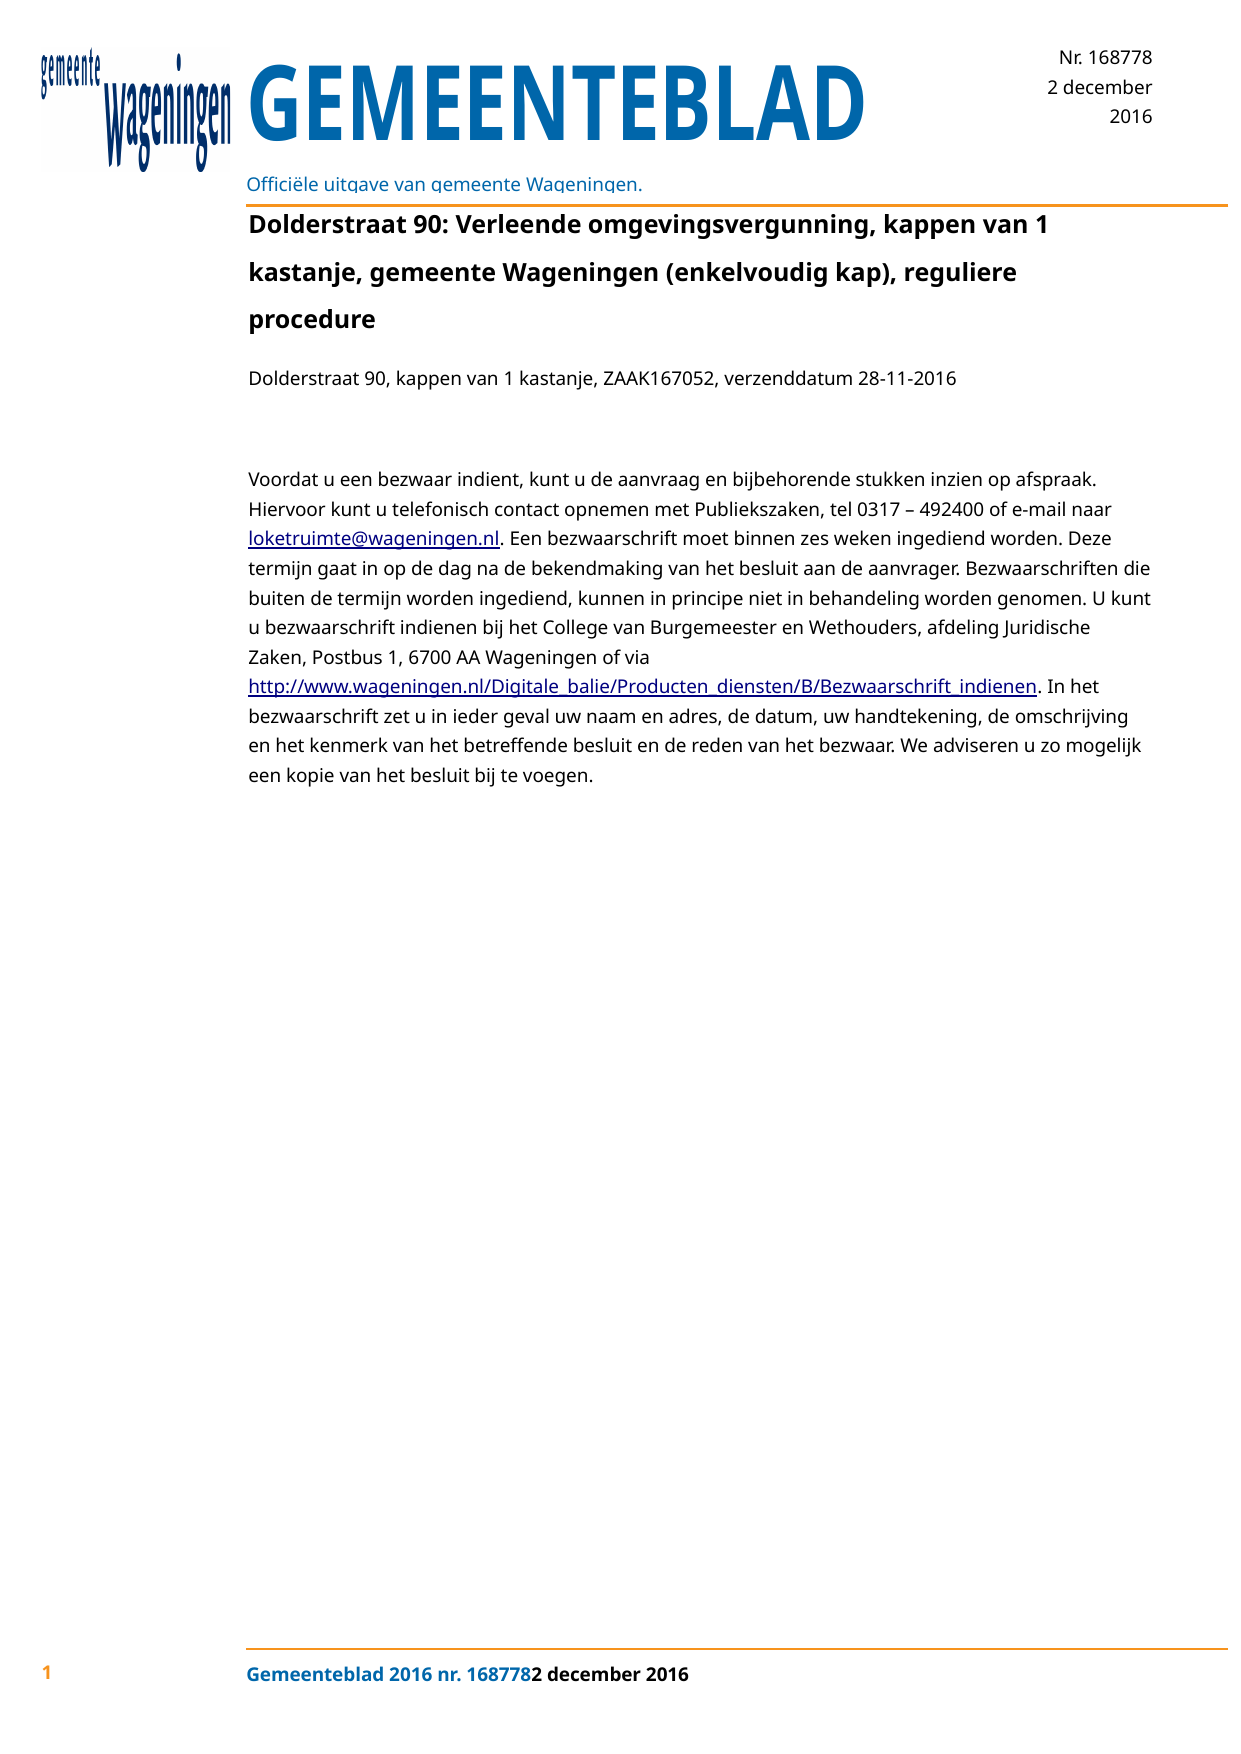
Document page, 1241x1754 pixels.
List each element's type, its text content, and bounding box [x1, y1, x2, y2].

text Voordat u een bezwaar indient, kunt u de aanvraag en bijbehorende stukken inzien op afspraak. Hiervoor kunt u telefonisch contact opnemen met Publiekszaken, tel 0317 – 492400 of e-mail naar loketruimte@wageningen.nl. Een bezwaarschrift moet binnen zes weken ingediend worden. Deze termijn gaat in op de dag na de bekendmaking van het besluit aan de aanvrager. Bezwaarschriften die buiten de termijn worden ingediend, kunnen in principe niet in behandeling worden genomen. U kunt u bezwaarschrift indienen bij het College van Burgemeester en Wethouders, afdeling Juridische Zaken, Postbus 1, 6700 AA Wageningen of via http://www.wageningen.nl/Digitale_balie/Producten_diensten/B/Bezwaarschrift_indienen. In het bezwaarschrift zet u in ieder geval uw naam en adres, de datum, uw handtekening, de omschrijving en het kenmerk van het betreffende besluit en de reden van het bezwaar. We adviseren u zo mogelijk een kopie van het besluit bij te voegen. [248, 466, 1152, 788]
text Dolderstraat 90, kappen van 1 kastanje, ZAAK167052, verzenddatum 28-11-2016 [248, 366, 1152, 391]
text Dolderstraat 90: Verleende omgevingsvergunning, kappen van 1 kastanje, gemeente Wageningen (enkelvoudig kap), reguliere procedure [248, 207, 1152, 336]
picture [41, 47, 231, 172]
